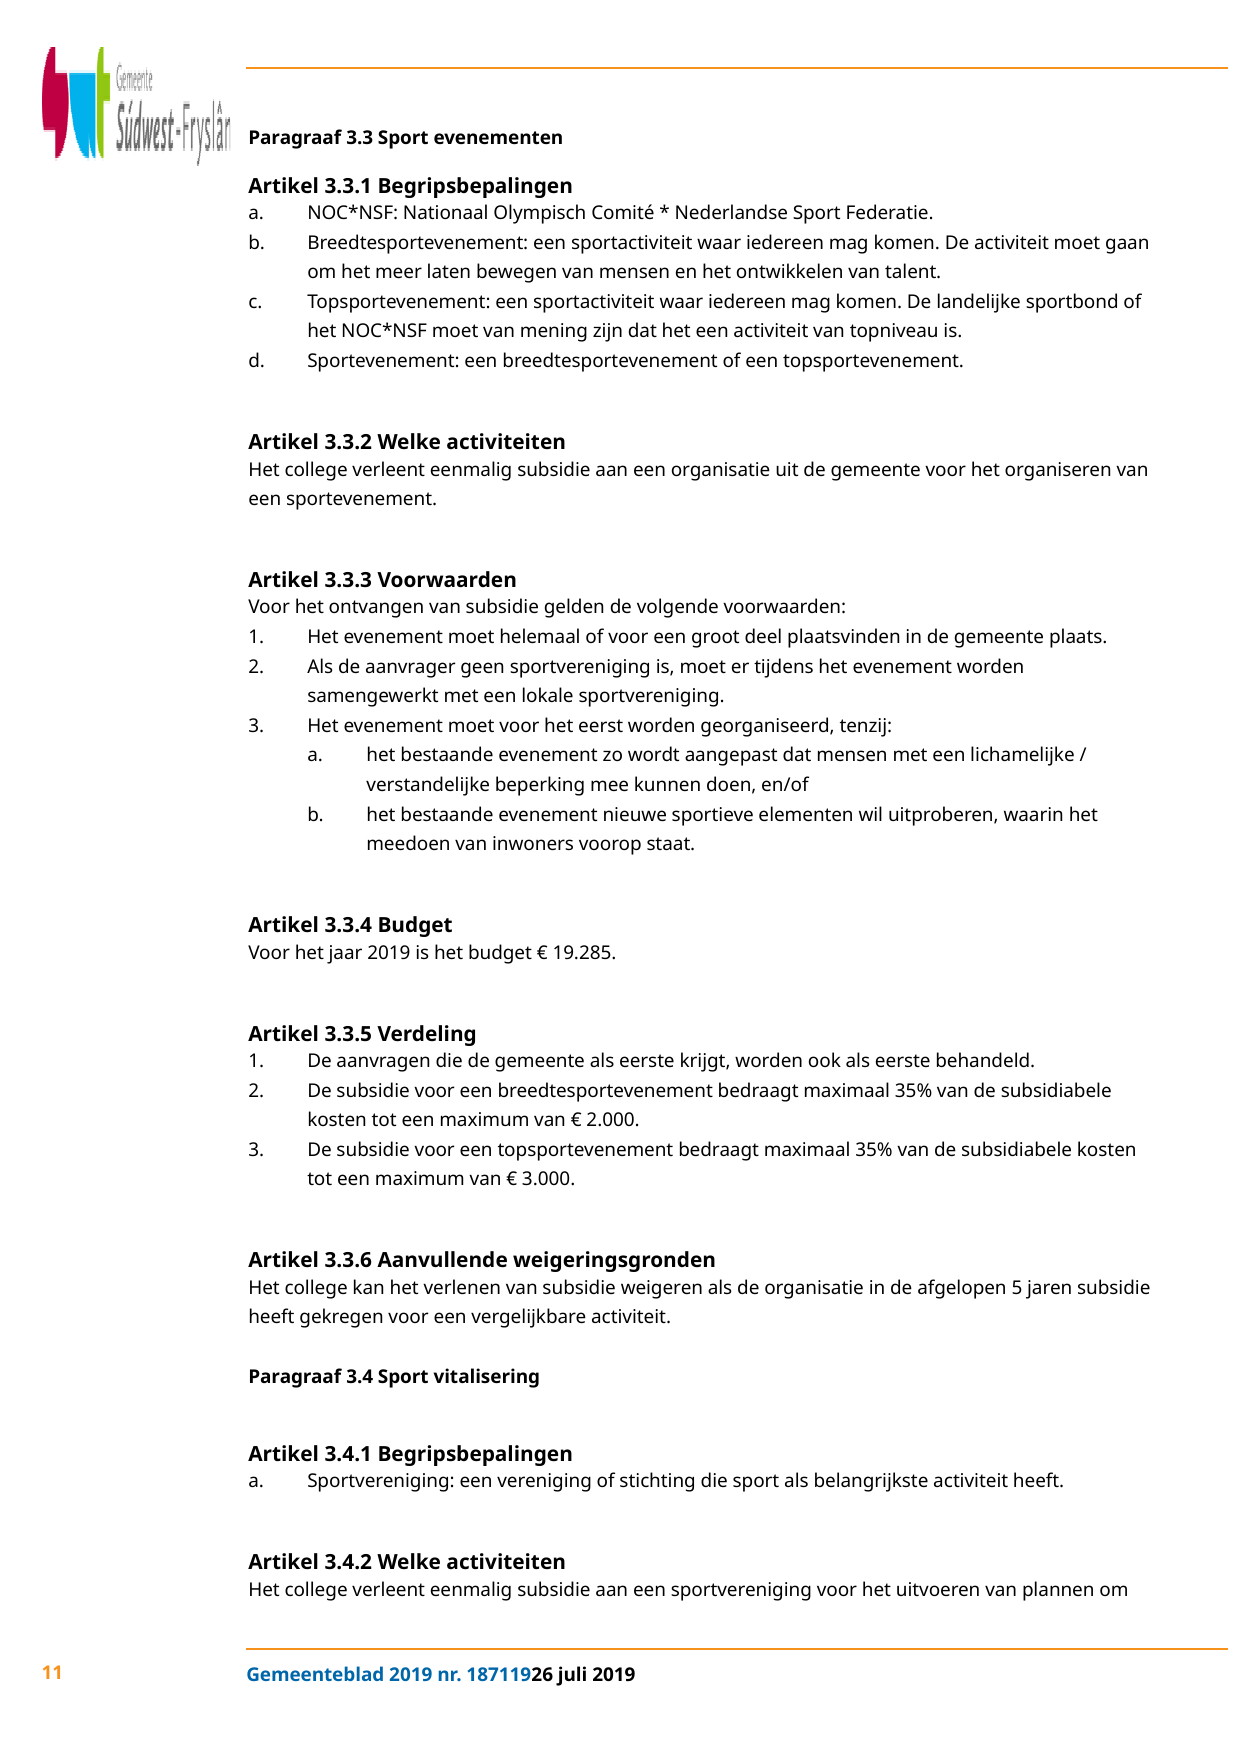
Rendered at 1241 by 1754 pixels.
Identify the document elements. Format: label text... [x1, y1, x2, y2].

list De subsidie voor een topsportevenement bedraagt maximaal 35% van de subsidiabele kosten tot een maximum van € 3.000. [248, 1136, 1152, 1191]
text Artikel 3.3.5 Verdeling [248, 1019, 1152, 1047]
list De aanvragen die de gemeente als eerste krijgt, worden ook als eerste behandeld. [248, 1047, 1152, 1073]
list Sportevenement: een breedtesportevenement of een topsportevenement. [248, 347, 1152, 373]
text Artikel 3.4.2 Welke activiteiten [248, 1547, 1152, 1576]
text Het college verleent eenmalig subsidie aan een sportvereniging voor het uitvoeren van plannen om [248, 1576, 1152, 1602]
list het bestaande evenement nieuwe sportieve elementen wil uitproberen, waarin het meedoen van inwoners voorop staat. [307, 801, 1152, 856]
text Het college kan het verlenen van subsidie weigeren als de organisatie in de afgelopen 5 jaren subsidie heeft gekregen voor een vergelijkbare activiteit. [248, 1274, 1152, 1329]
text Artikel 3.3.6 Aanvullende weigeringsgronden [248, 1246, 1152, 1274]
picture [41, 47, 231, 172]
text Voor het ontvangen van subsidie gelden de volgende voorwaarden: [248, 594, 1152, 619]
list NOC*NSF: Nationaal Olympisch Comité * Nederlandse Sport Federatie. [248, 199, 1152, 225]
list Het evenement moet helemaal of voor een groot deel plaatsvinden in de gemeente plaats. [248, 623, 1152, 649]
text Paragraaf 3.3 Sport evenementen [248, 124, 1152, 150]
text Artikel 3.3.1 Begripsbepalingen [248, 171, 1152, 199]
text Voor het jaar 2019 is het budget € 19.285. [248, 939, 1152, 964]
list Topsportevenement: een sportactiviteit waar iedereen mag komen. De landelijke sportbond of het NOC*NSF moet van mening zijn dat het een activiteit van topniveau is. [248, 288, 1152, 343]
text Het college verleent eenmalig subsidie aan een organisatie uit de gemeente voor het organiseren van een sportevenement. [248, 456, 1152, 511]
list Het evenement moet voor het eerst worden georganiseerd, tenzij: [248, 712, 1152, 738]
text Artikel 3.4.1 Begripsbepalingen [248, 1439, 1152, 1467]
text Paragraaf 3.4 Sport vitalisering [248, 1363, 1152, 1388]
list Als de aanvrager geen sportvereniging is, moet er tijdens het evenement worden samengewerkt met een lokale sportvereniging. [248, 653, 1152, 708]
list Breedtesportevenement: een sportactiviteit waar iedereen mag komen. De activiteit moet gaan om het meer laten bewegen van mensen en het ontwikkelen van talent. [248, 229, 1152, 284]
text Artikel 3.3.2 Welke activiteiten [248, 427, 1152, 456]
text Artikel 3.3.3 Voorwaarden [248, 565, 1152, 594]
list het bestaande evenement zo wordt aangepast dat mensen met een lichamelijke / verstandelijke beperking mee kunnen doen, en/of [307, 742, 1152, 797]
list De subsidie voor een breedtesportevenement bedraagt maximaal 35% van de subsidiabele kosten tot een maximum van € 2.000. [248, 1077, 1152, 1132]
text Artikel 3.3.4 Budget [248, 910, 1152, 939]
list Sportvereniging: een vereniging of stichting die sport als belangrijkste activiteit heeft. [248, 1467, 1152, 1493]
